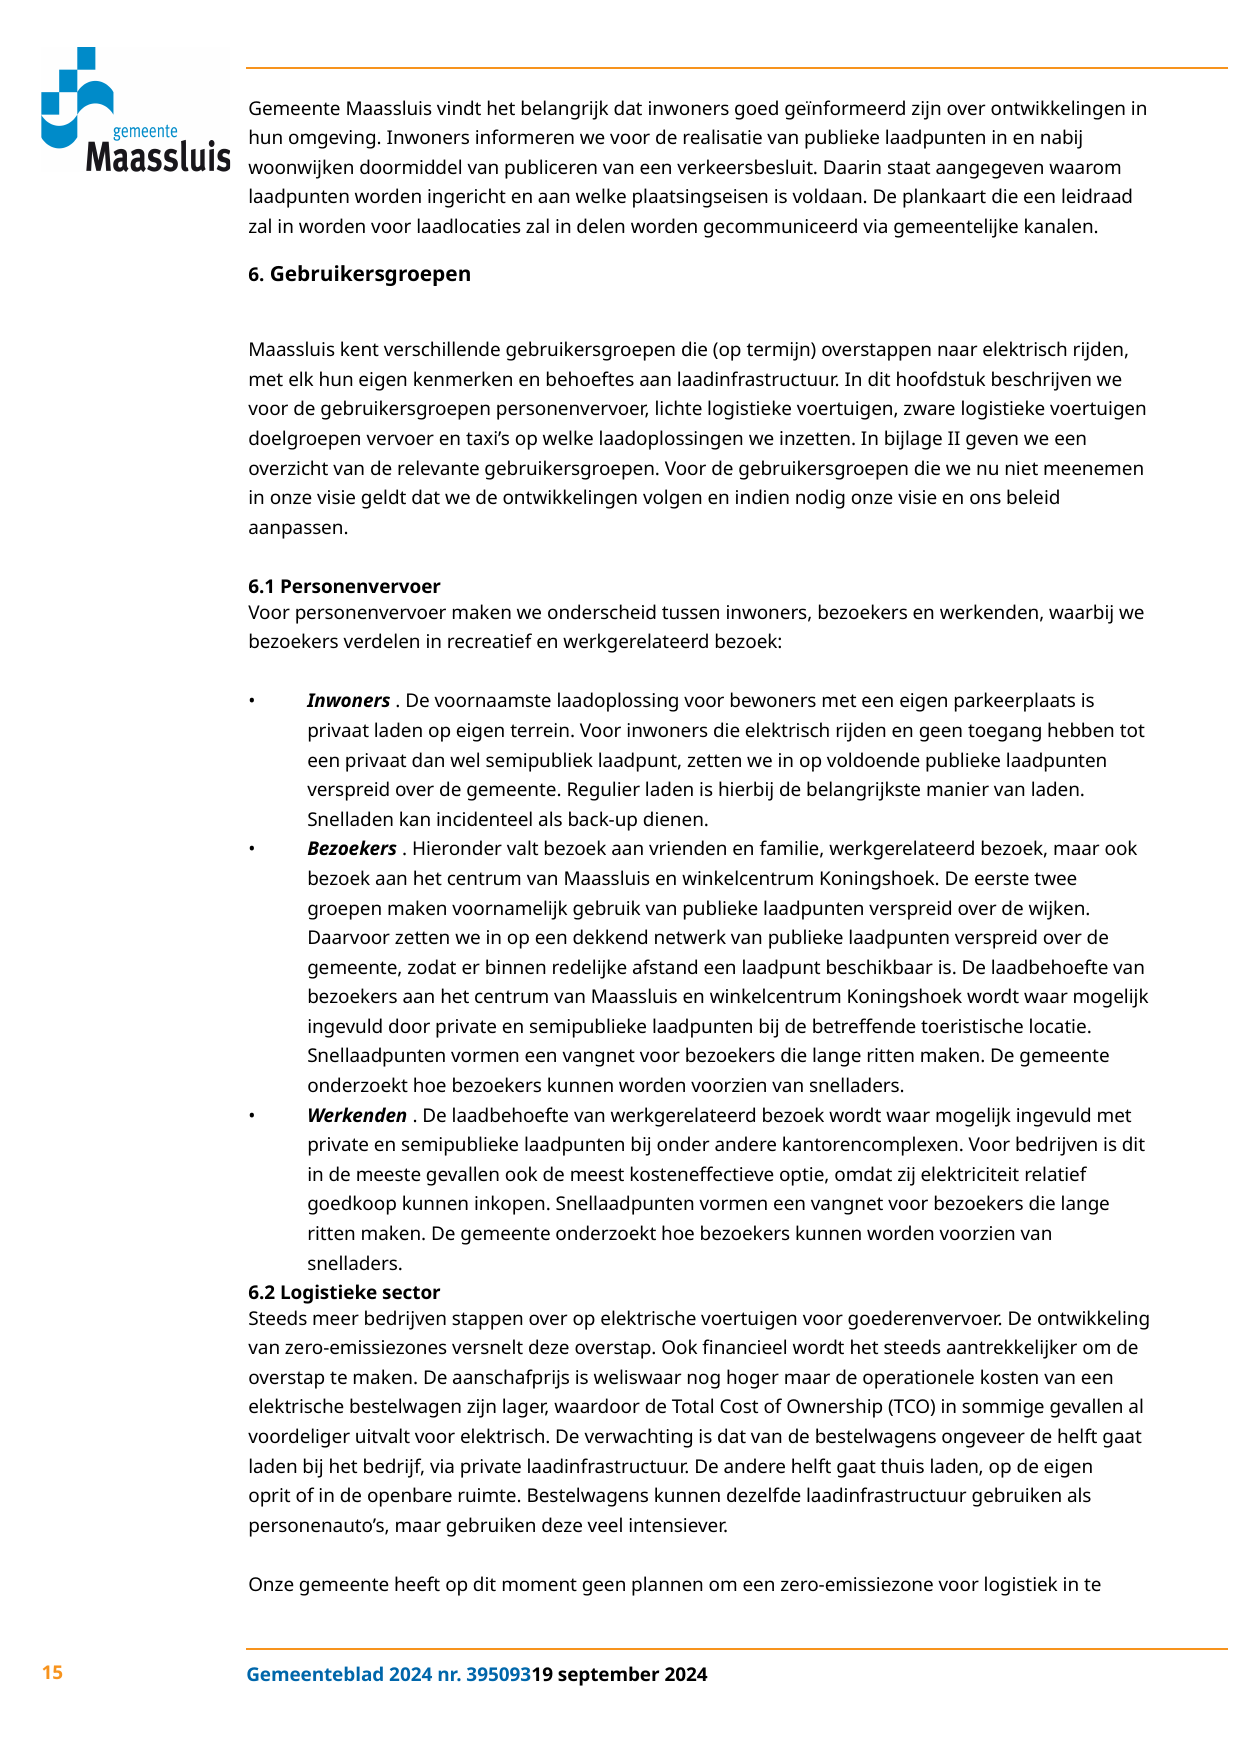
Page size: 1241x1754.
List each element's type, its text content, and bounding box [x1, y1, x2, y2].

text Steeds meer bedrijven stappen over op elektrische voertuigen voor goederenvervoer. De ontwikkeling van zero-emissiezones versnelt deze overstap. Ook financieel wordt het steeds aantrekkelijker om de overstap te maken. De aanschafprijs is weliswaar nog hoger maar de operationele kosten van een elektrische bestelwagen zijn lager, waardoor de Total Cost of Ownership (TCO) in sommige gevallen al voordeliger uitvalt voor elektrisch. De verwachting is dat van de bestelwagens ongeveer de helft gaat laden bij het bedrijf, via private laadinfrastructuur. De andere helft gaat thuis laden, op de eigen [248, 1305, 1152, 1479]
picture [41, 47, 231, 172]
text 6. Gebruikersgroepen [248, 259, 1152, 287]
text Onze gemeente heeft op dit moment geen plannen om een zero-emissiezone voor logistiek in te [248, 1571, 1152, 1597]
text 6.2 Logistieke sector [248, 1279, 1152, 1305]
text Voor personenvervoer maken we onderscheid tussen inwoners, bezoekers en werkenden, waarbij we bezoekers verdelen in recreatief en werkgerelateerd bezoek: [248, 599, 1152, 654]
text oprit of in de openbare ruimte. Bestelwagens kunnen dezelfde laadinfrastructuur gebruiken als personenauto’s, maar gebruiken deze veel intensiever. [248, 1482, 1152, 1538]
list Werkenden . De laadbehoefte van werkgerelateerd bezoek wordt waar mogelijk ingevuld met private en semipublieke laadpunten bij onder andere kantorencomplexen. Voor bedrijven is dit in de meeste gevallen ook de meest kosteneffectieve optie, omdat zij elektriciteit relatief goedkoop kunnen inkopen. Snellaadpunten vormen een vangnet voor bezoekers die lange ritten maken. De gemeente onderzoekt hoe bezoekers kunnen worden voorzien van snelladers. [248, 1102, 1152, 1275]
text 6.1 Personenvervoer [248, 573, 1152, 599]
picture [41, 47, 77, 92]
list Bezoekers . Hieronder valt bezoek aan vrienden en familie, werkgerelateerd bezoek, maar ook bezoek aan het centrum van Maassluis en winkelcentrum Koningshoek. De eerste twee groepen maken voornamelijk gebruik van publieke laadpunten verspreid over de wijken. Daarvoor zetten we in op een dekkend netwerk van publieke laadpunten verspreid over de gemeente, zodat er binnen redelijke afstand een laadpunt beschikbaar is. De laadbehoefte van bezoekers aan het centrum van Maassluis en winkelcentrum Koningshoek wordt waar mogelijk ingevuld door private en semipublieke laadpunten bij de betreffende toeristische locatie. Snellaadpunten vormen een vangnet voor bezoekers die lange ritten maken. De gemeente onderzoekt hoe bezoekers kunnen worden voorzien van snelladers. [248, 836, 1152, 1098]
list Inwoners . De voornaamste laadoplossing voor bewoners met een eigen parkeerplaats is privaat laden op eigen terrein. Voor inwoners die elektrisch rijden en geen toegang hebben tot een privaat dan wel semipubliek laadpunt, zetten we in op voldoende publieke laadpunten verspreid over de gemeente. Regulier laden is hierbij de belangrijkste manier van laden. Snelladen kan incidenteel als back-up dienen. [248, 688, 1152, 832]
text Maassluis kent verschillende gebruikersgroepen die (op termijn) overstappen naar elektrisch rijden, met elk hun eigen kenmerken en behoeftes aan laadinfrastructuur. In dit hoofdstuk beschrijven we voor de gebruikersgroepen personenvervoer, lichte logistieke voertuigen, zware logistieke voertuigen doelgroepen vervoer en taxi’s op welke laadoplossingen we inzetten. In bijlage II geven we een overzicht van de relevante gebruikersgroepen. Voor de gebruikersgroepen die we nu niet meenemen in onze visie geldt dat we de ontwikkelingen volgen en indien nodig onze visie en ons beleid aanpassen. [248, 336, 1152, 540]
text Gemeente Maassluis vindt het belangrijk dat inwoners goed geïnformeerd zijn over ontwikkelingen in hun omgeving. Inwoners informeren we voor de realisatie van publieke laadpunten in en nabij woonwijken doormiddel van publiceren van een verkeersbesluit. Daarin staat aangegeven waarom laadpunten worden ingericht en aan welke plaatsingseisen is voldaan. De plankaart die een leidraad zal in worden voor laadlocaties zal in delen worden gecommuniceerd via gemeentelijke kanalen. [248, 95, 1152, 239]
